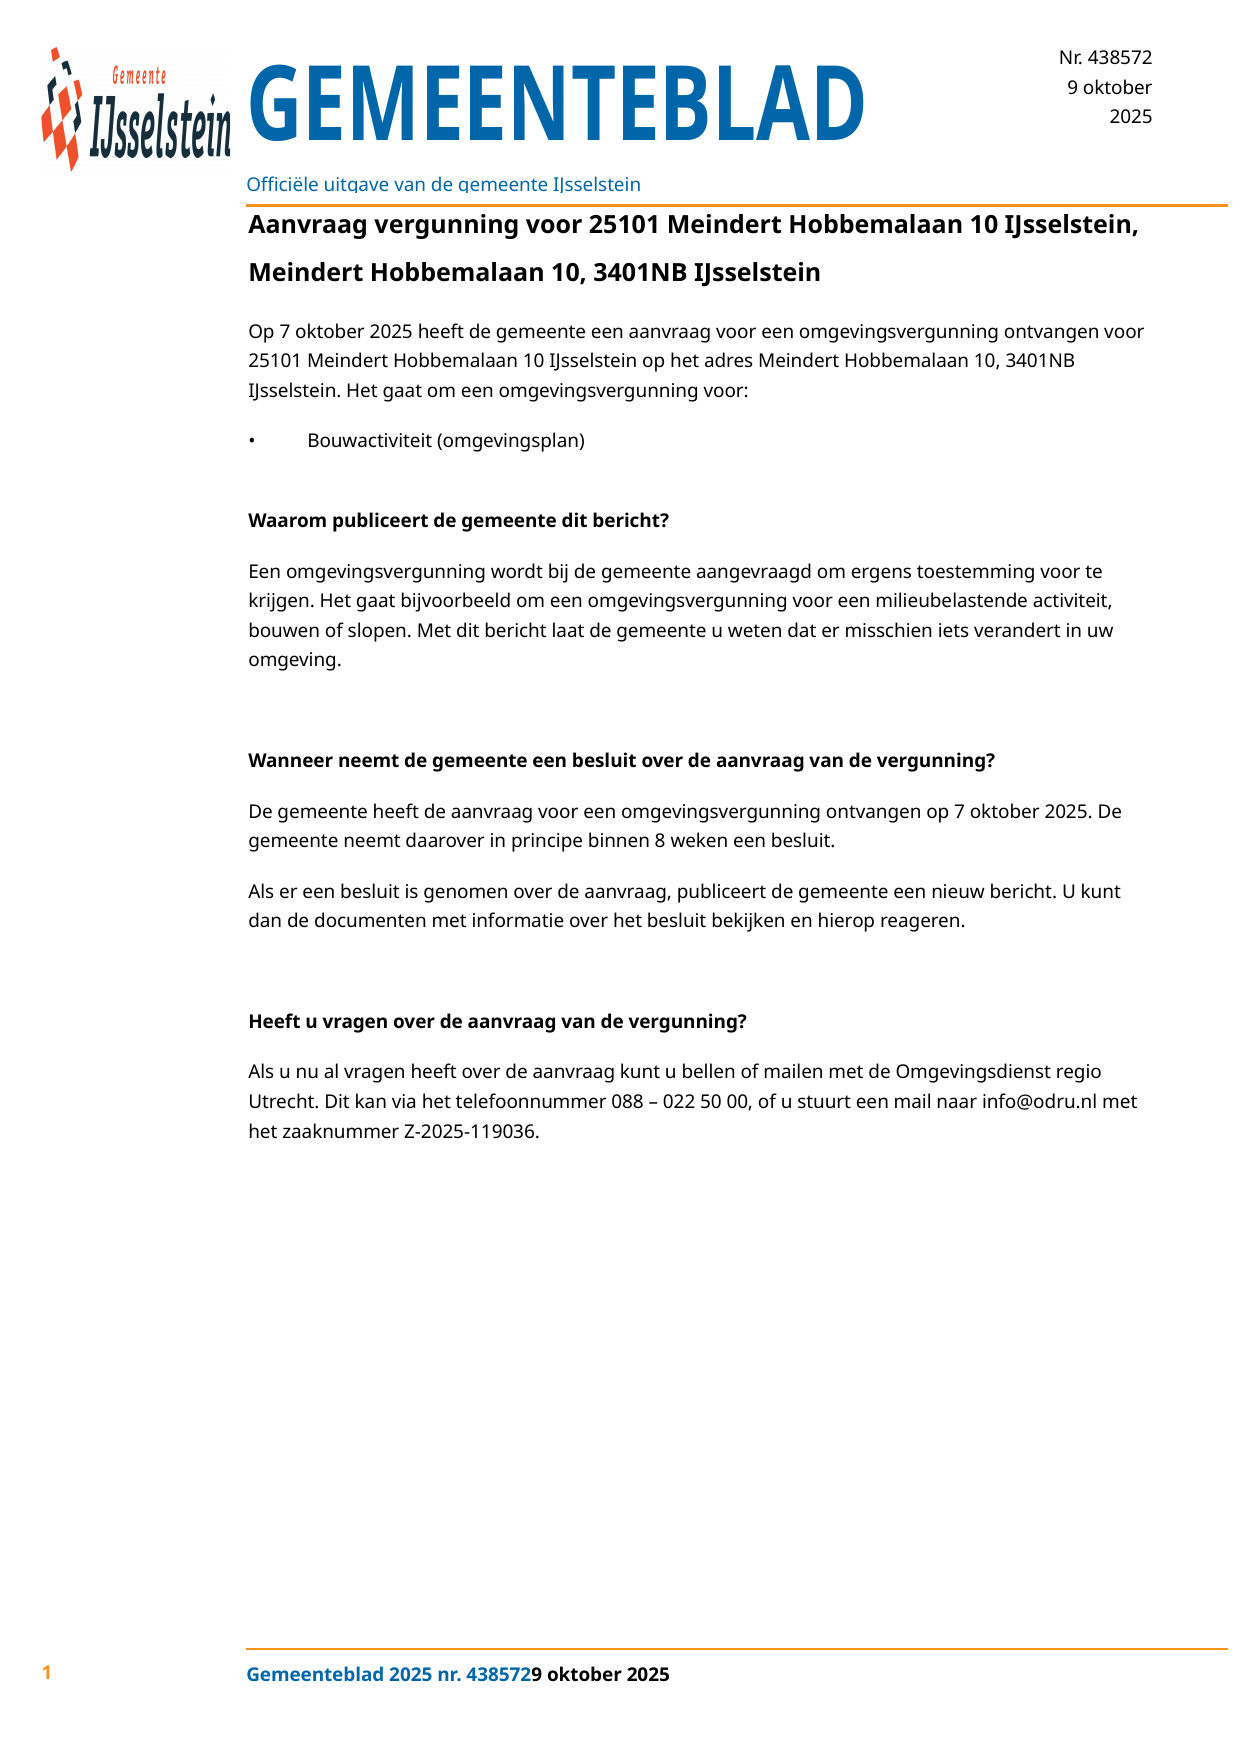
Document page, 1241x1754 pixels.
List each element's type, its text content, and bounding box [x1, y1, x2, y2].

text De gemeente heeft de aanvraag voor een omgevingsvergunning ontvangen op 7 oktober 2025. De gemeente neemt daarover in principe binnen 8 weken een besluit. [248, 798, 1152, 853]
text Aanvraag vergunning voor 25101 Meindert Hobbemalaan 10 IJsselstein, Meindert Hobbemalaan 10, 3401NB IJsselstein [248, 207, 1152, 288]
list Bouwactiviteit (omgevingsplan) [248, 427, 1152, 453]
text Een omgevingsvergunning wordt bij de gemeente aangevraagd om ergens toestemming voor te krijgen. Het gaat bijvoorbeeld om een omgevingsvergunning voor een milieubelastende activiteit, bouwen of slopen. Met dit bericht laat de gemeente u weten dat er misschien iets verandert in uw omgeving. [248, 558, 1152, 672]
text Als er een besluit is genomen over de aanvraag, publiceert de gemeente een nieuw bericht. U kunt dan de documenten met informatie over het besluit bekijken en hierop reageren. [248, 878, 1152, 933]
text Op 7 oktober 2025 heeft de gemeente een aanvraag voor een omgevingsvergunning ontvangen voor 25101 Meindert Hobbemalaan 10 IJsselstein op het adres Meindert Hobbemalaan 10, 3401NB IJsselstein. Het gaat om een omgevingsvergunning voor: [248, 318, 1152, 403]
text Heeft u vragen over de aanvraag van de vergunning? [248, 1008, 1152, 1034]
text Wanneer neemt de gemeente een besluit over de aanvraag van de vergunning? [248, 747, 1152, 773]
text Waarom publiceert de gemeente dit bericht? [248, 507, 1152, 533]
picture [41, 47, 231, 172]
text Als u nu al vragen heeft over de aanvraag kunt u bellen of mailen met de Omgevingsdienst regio Utrecht. Dit kan via het telefoonnummer 088 – 022 50 00, of u stuurt een mail naar info@odru.nl met het zaaknummer Z-2025-119036. [248, 1059, 1152, 1144]
